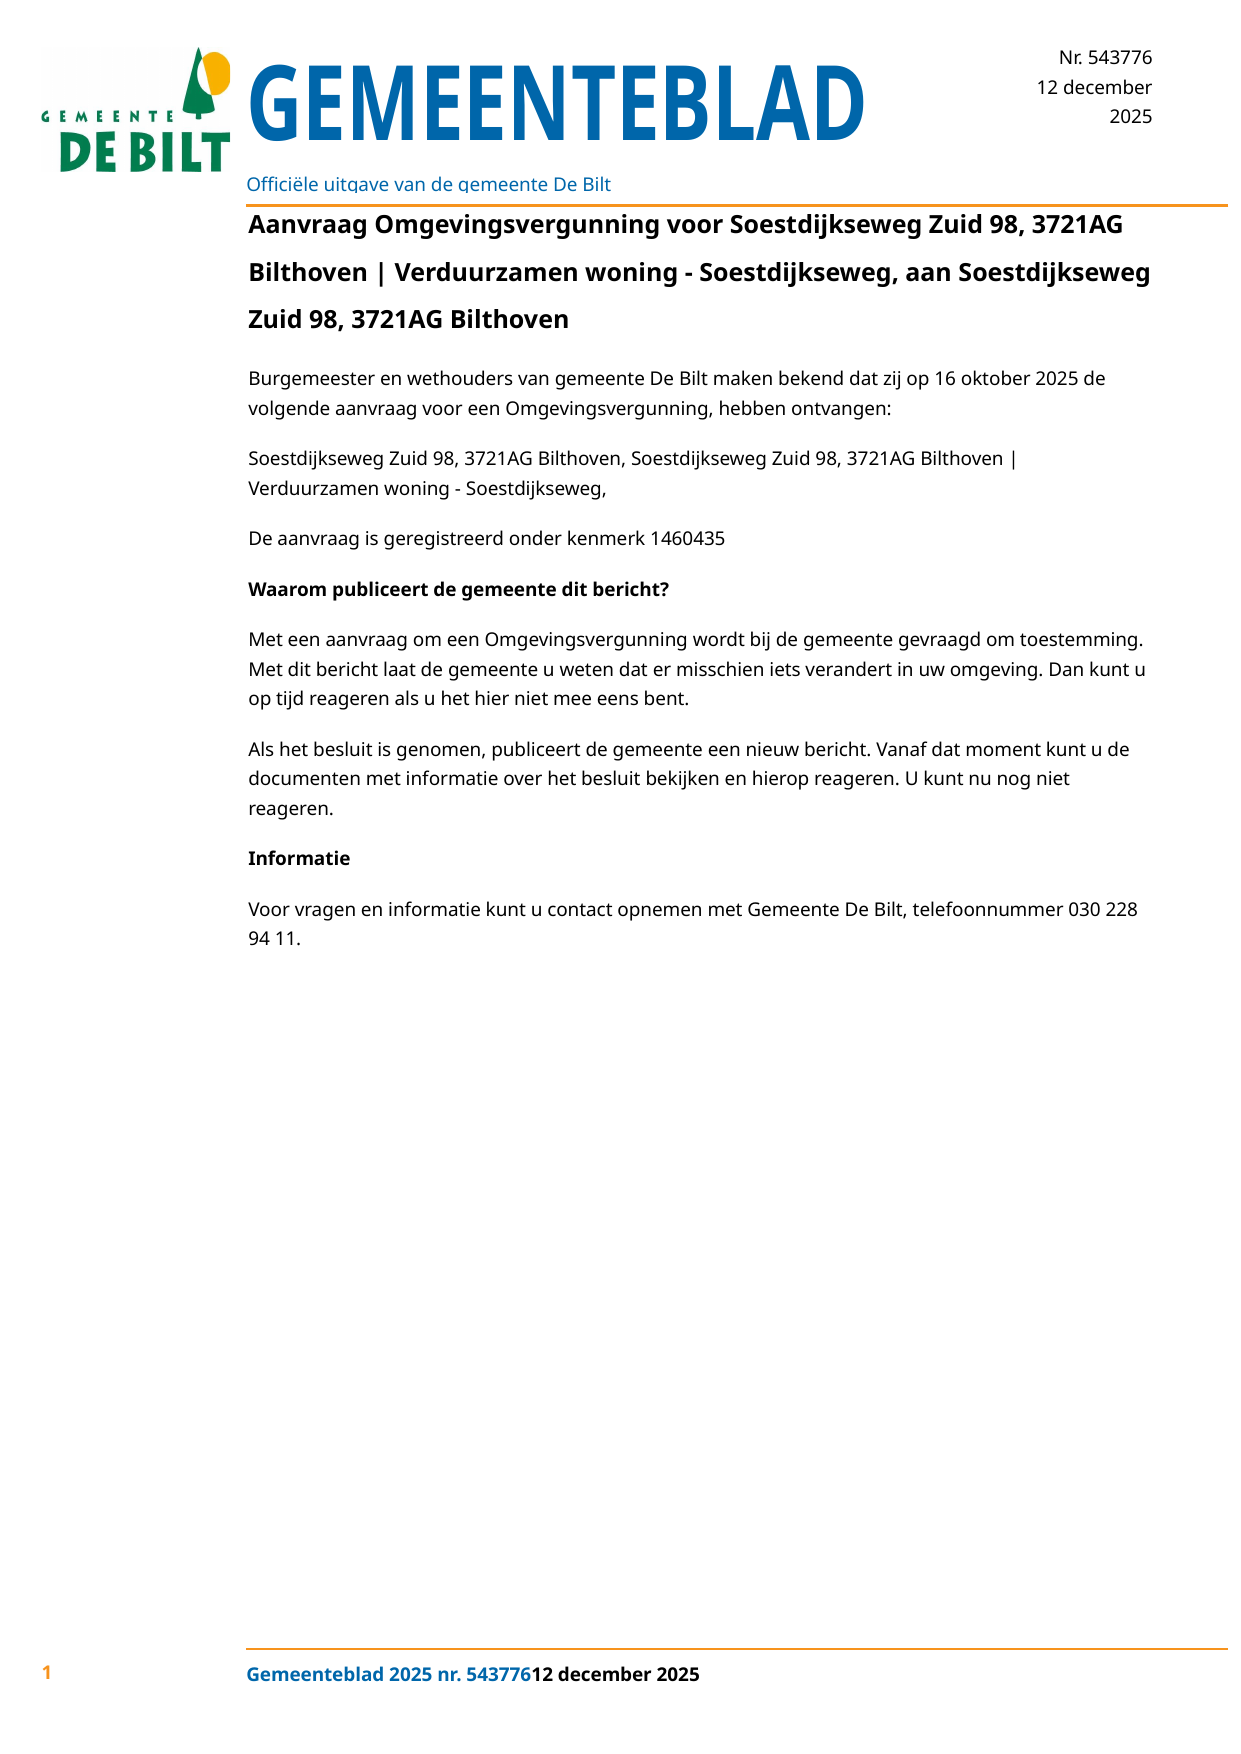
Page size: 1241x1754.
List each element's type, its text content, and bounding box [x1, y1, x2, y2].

text Waarom publiceert de gemeente dit bericht? [248, 576, 1152, 602]
text Als het besluit is genomen, publiceert de gemeente een nieuw bericht. Vanaf dat moment kunt u de documenten met informatie over het besluit bekijken en hierop reageren. U kunt nu nog niet reageren. [248, 736, 1152, 821]
text Voor vragen en informatie kunt u contact opnemen met Gemeente De Bilt, telefoonnummer 030 228 94 11. [248, 896, 1152, 951]
picture [41, 47, 231, 172]
text Met een aanvraag om een Omgevingsvergunning wordt bij de gemeente gevraagd om toestemming. Met dit bericht laat de gemeente u weten dat er misschien iets verandert in uw omgeving. Dan kunt u op tijd reageren als u het hier niet mee eens bent. [248, 626, 1152, 711]
text Informatie [248, 846, 1152, 871]
text Burgemeester en wethouders van gemeente De Bilt maken bekend dat zij op 16 oktober 2025 de volgende aanvraag voor een Omgevingsvergunning, hebben ontvangen: [248, 366, 1152, 421]
text Soestdijkseweg Zuid 98, 3721AG Bilthoven, Soestdijkseweg Zuid 98, 3721AG Bilthoven | Verduurzamen woning - Soestdijkseweg, [248, 446, 1152, 501]
text De aanvraag is geregistreerd onder kenmerk 1460435 [248, 526, 1152, 551]
text Aanvraag Omgevingsvergunning voor Soestdijkseweg Zuid 98, 3721AG Bilthoven | Verduurzamen woning - Soestdijkseweg, aan Soestdijkseweg Zuid 98, 3721AG Bilthoven [248, 207, 1152, 336]
